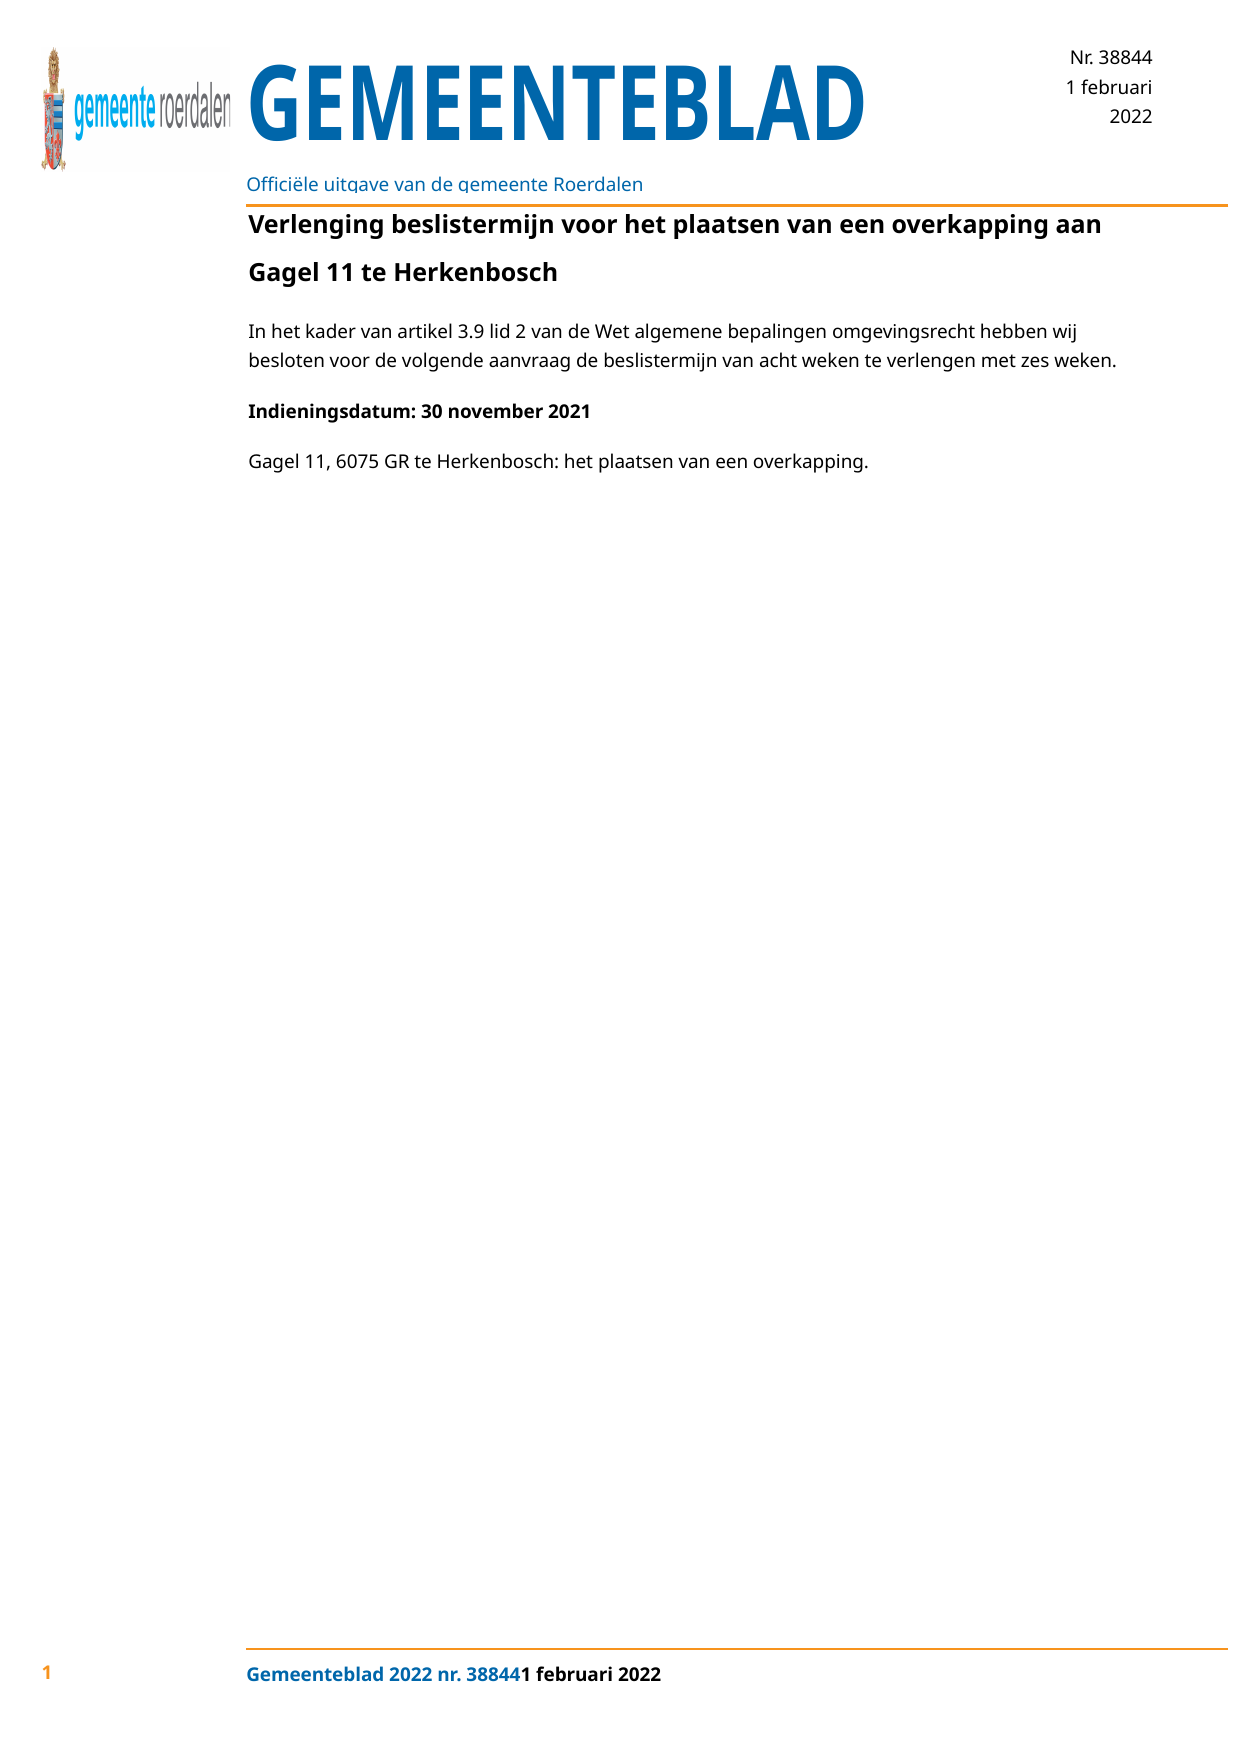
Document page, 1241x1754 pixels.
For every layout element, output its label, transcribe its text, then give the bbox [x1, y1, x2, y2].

text Indieningsdatum: 30 november 2021 [248, 398, 1152, 424]
text Gagel 11, 6075 GR te Herkenbosch: het plaatsen van een overkapping. [248, 448, 1152, 474]
text Verlenging beslistermijn voor het plaatsen van een overkapping aan Gagel 11 te Herkenbosch [248, 207, 1152, 288]
text In het kader van artikel 3.9 lid 2 van de Wet algemene bepalingen omgevingsrecht hebben wij besloten voor de volgende aanvraag de beslistermijn van acht weken te verlengen met zes weken. [248, 318, 1152, 373]
picture [41, 47, 231, 172]
